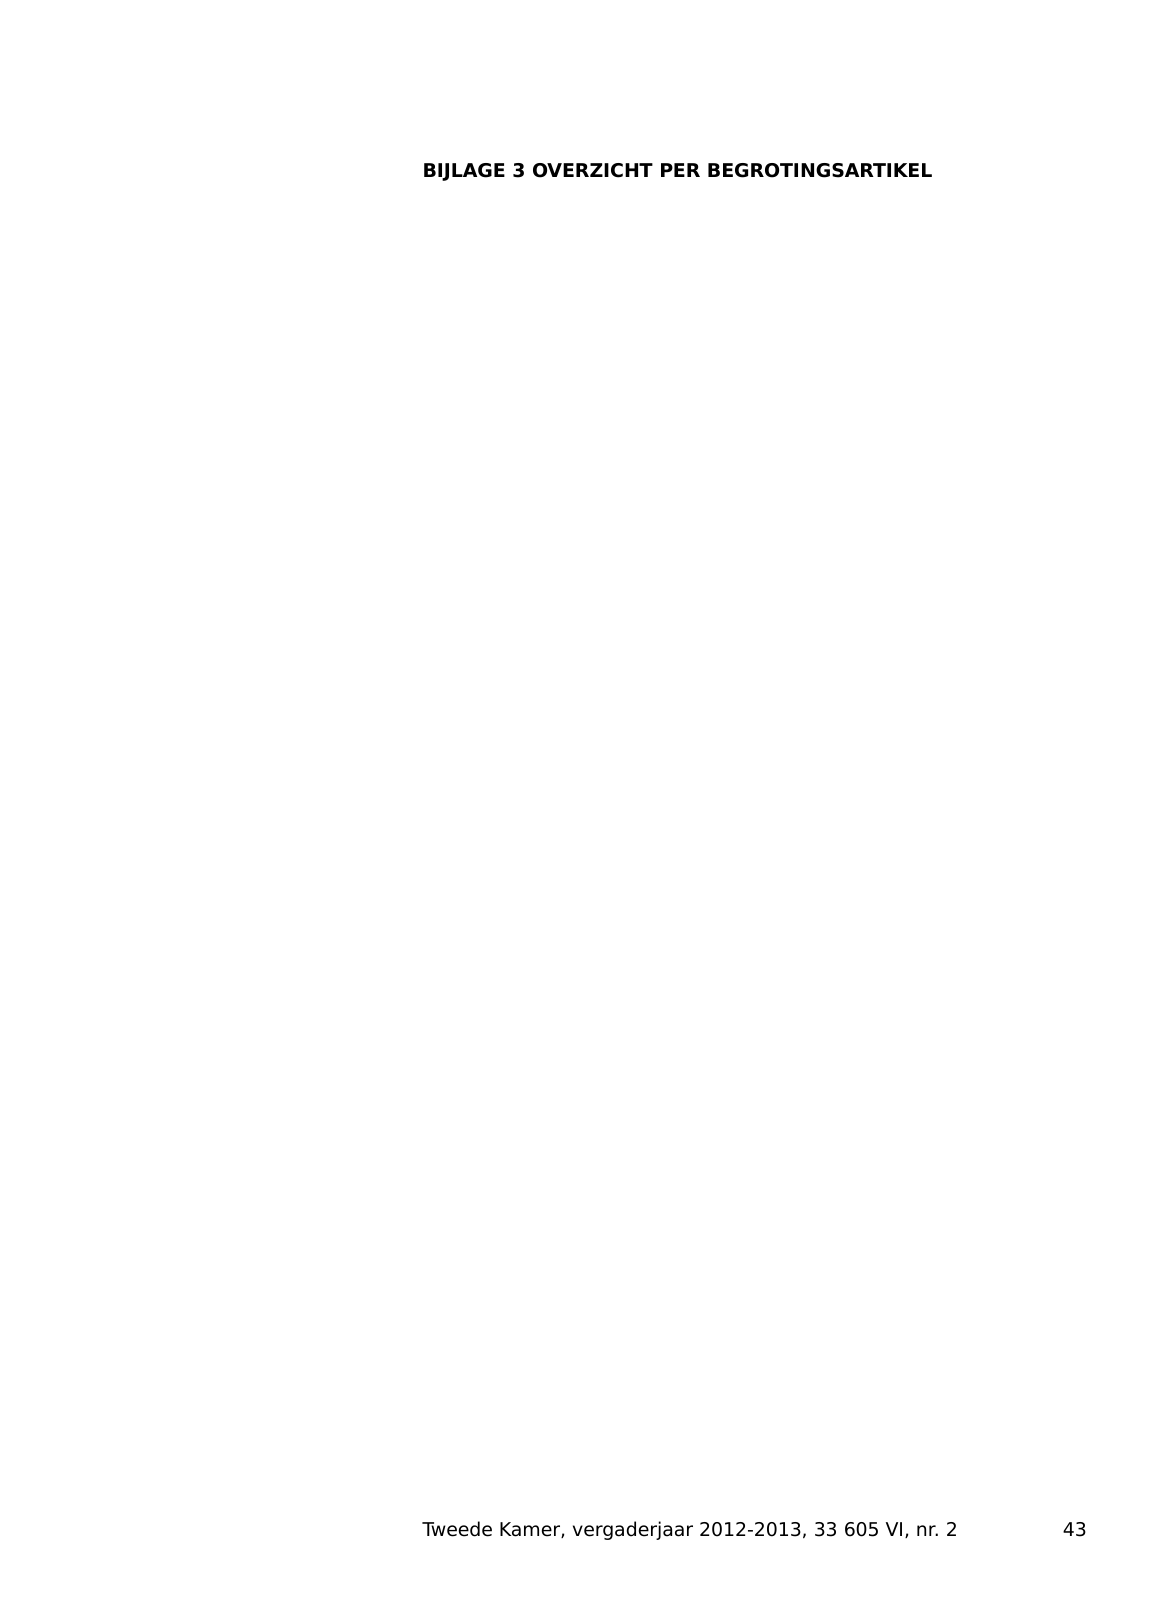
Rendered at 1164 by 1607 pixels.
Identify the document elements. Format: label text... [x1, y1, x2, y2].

subtitle BIJLAGE 3 OVERZICHT PER BEGROTINGSARTIKEL [422, 160, 1087, 182]
